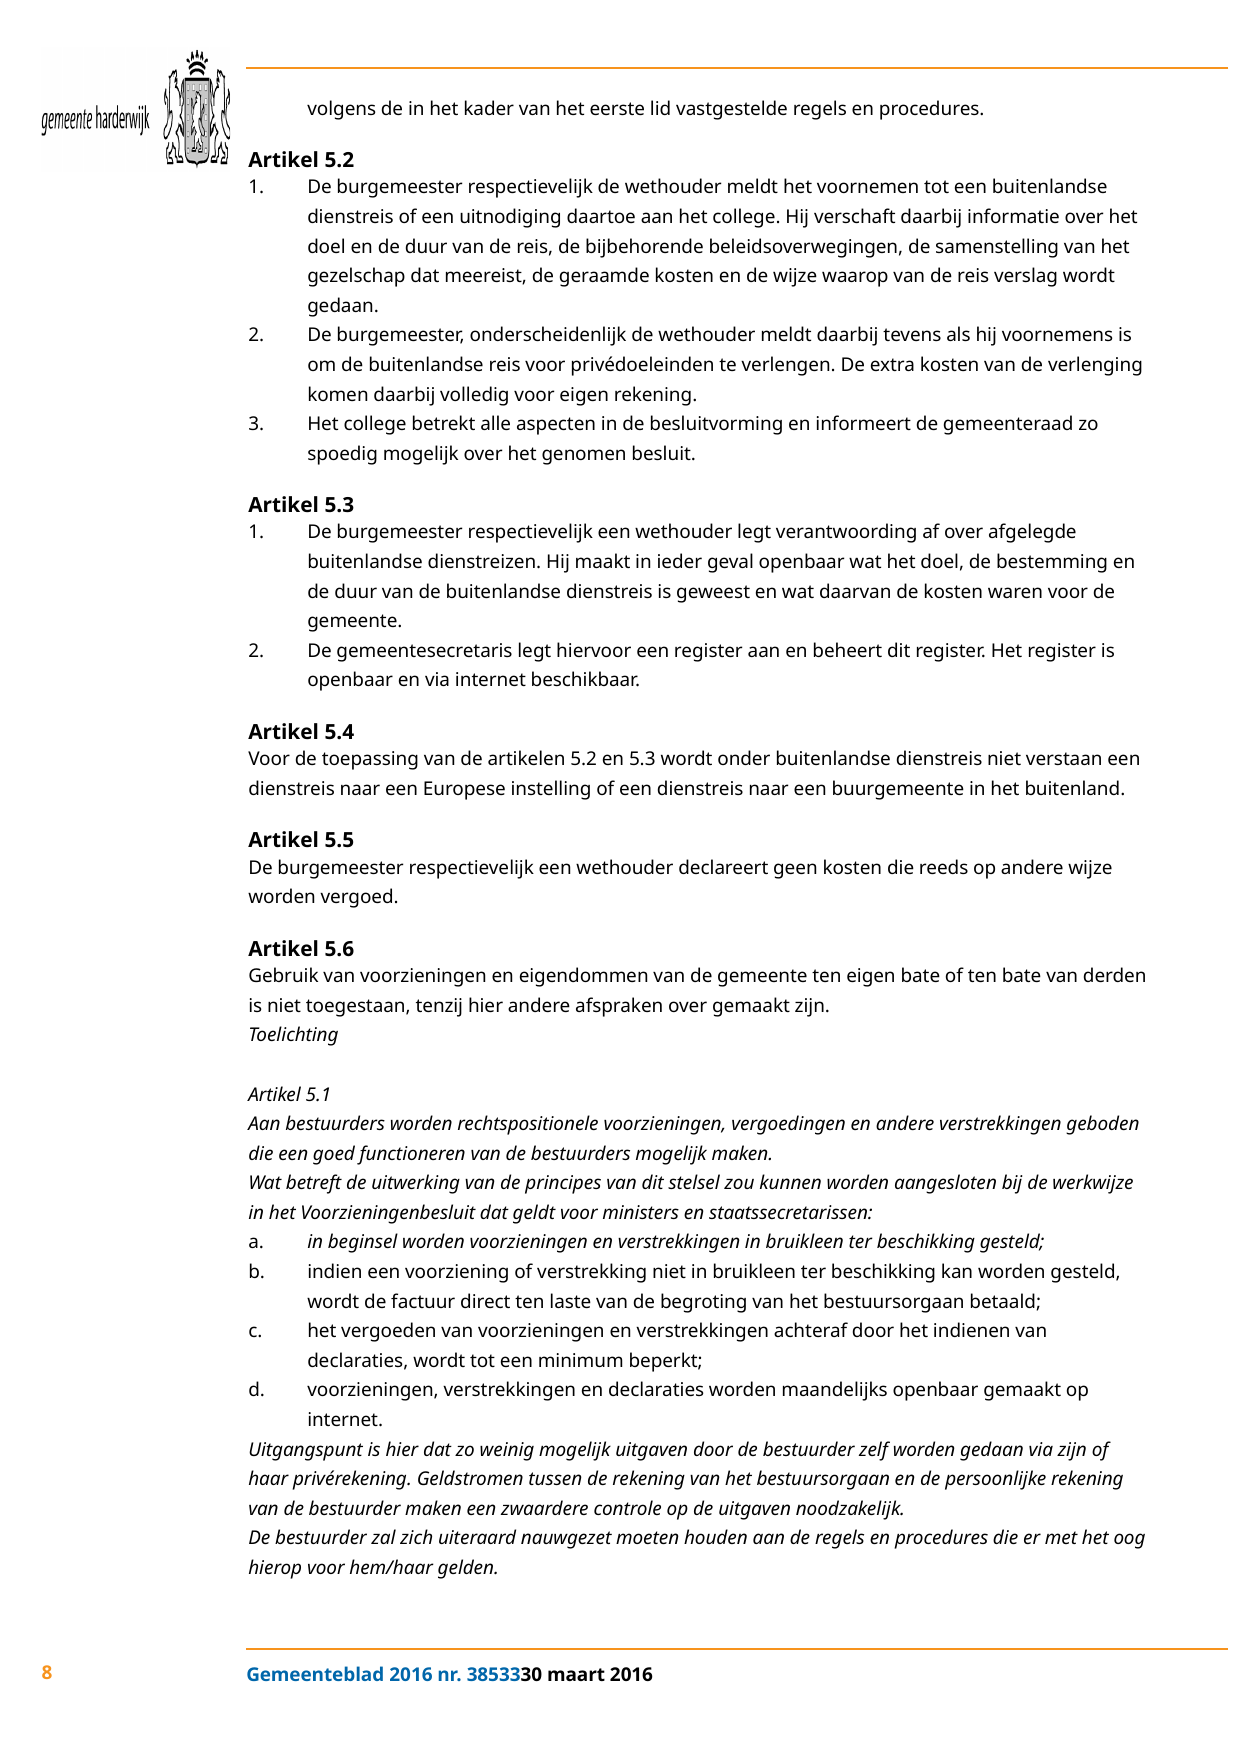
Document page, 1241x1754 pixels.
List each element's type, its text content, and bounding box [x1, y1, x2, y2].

list De burgemeester, onderscheidenlijk de wethouder meldt daarbij tevens als hij voornemens is om de buitenlandse reis voor privédoeleinden te verlengen. De extra kosten van de verlenging komen daarbij volledig voor eigen rekening. [248, 322, 1152, 406]
text Artikel 5.5 [248, 826, 1152, 854]
text Wat betreft de uitwerking van de principes van dit stelsel zou kunnen worden aangesloten bij de werkwijze in het Voorzieningenbesluit dat geldt voor ministers en staatssecretarissen: [248, 1169, 1152, 1225]
list De burgemeester respectievelijk de wethouder meldt het voornemen tot een buitenlandse dienstreis of een uitnodiging daartoe aan het college. Hij verschaft daarbij informatie over het doel en de duur van de reis, de bijbehorende beleidsoverwegingen, de samenstelling van het gezelschap dat meereist, de geraamde kosten en de wijze waarop van de reis verslag wordt gedaan. [248, 174, 1152, 318]
list in beginsel worden voorzieningen en verstrekkingen in bruikleen ter beschikking gesteld; [248, 1229, 1152, 1254]
text Artikel 5.4 [248, 717, 1152, 746]
list voorzieningen, verstrekkingen en declaraties worden maandelijks openbaar gemaakt op internet. [248, 1377, 1152, 1432]
text Artikel 5.2 [248, 145, 1152, 174]
text Artikel 5.6 [248, 934, 1152, 962]
text Artikel 5.1 [248, 1081, 1152, 1106]
text De burgemeester respectievelijk een wethouder declareert geen kosten die reeds op andere wijze worden vergoed. [248, 854, 1152, 909]
list De burgemeester respectievelijk een wethouder legt verantwoording af over afgelegde buitenlandse dienstreizen. Hij maakt in ieder geval openbaar wat het doel, de bestemming en de duur van de buitenlandse dienstreis is geweest en wat daarvan de kosten waren voor de gemeente. [248, 519, 1152, 633]
text Aan bestuurders worden rechtspositionele voorzieningen, vergoedingen en andere verstrekkingen geboden die een goed functioneren van de bestuurders mogelijk maken. [248, 1110, 1152, 1166]
text Artikel 5.3 [248, 490, 1152, 519]
text Uitgangspunt is hier dat zo weinig mogelijk uitgaven door de bestuurder zelf worden gedaan via zijn of haar privérekening. Geldstromen tussen de rekening van het bestuursorgaan en de persoonlijke rekening van de bestuurder maken een zwaardere controle op de uitgaven noodzakelijk. [248, 1436, 1152, 1521]
text Toelichting [248, 1022, 1152, 1047]
list volgens de in het kader van het eerste lid vastgestelde regels en procedures. [248, 95, 1152, 121]
text De bestuurder zal zich uiteraard nauwgezet moeten houden aan de regels en procedures die er met het oog hierop voor hem/haar gelden. [248, 1524, 1152, 1580]
list Het college betrekt alle aspecten in de besluitvorming en informeert de gemeenteraad zo spoedig mogelijk over het genomen besluit. [248, 410, 1152, 466]
list De gemeentesecretaris legt hiervoor een register aan en beheert dit register. Het register is openbaar en via internet beschikbaar. [248, 637, 1152, 692]
text Gebruik van voorzieningen en eigendommen van de gemeente ten eigen bate of ten bate van derden is niet toegestaan, tenzij hier andere afspraken over gemaakt zijn. [248, 962, 1152, 1018]
list het vergoeden van voorzieningen en verstrekkingen achteraf door het indienen van declaraties, wordt tot een minimum beperkt; [248, 1317, 1152, 1373]
text Voor de toepassing van de artikelen 5.2 en 5.3 wordt onder buitenlandse dienstreis niet verstaan een dienstreis naar een Europese instelling of een dienstreis naar een buurgemeente in het buitenland. [248, 746, 1152, 801]
picture [41, 47, 231, 172]
list indien een voorziening of verstrekking niet in bruikleen ter beschikking kan worden gesteld, wordt de factuur direct ten laste van de begroting van het bestuursorgaan betaald; [248, 1258, 1152, 1313]
